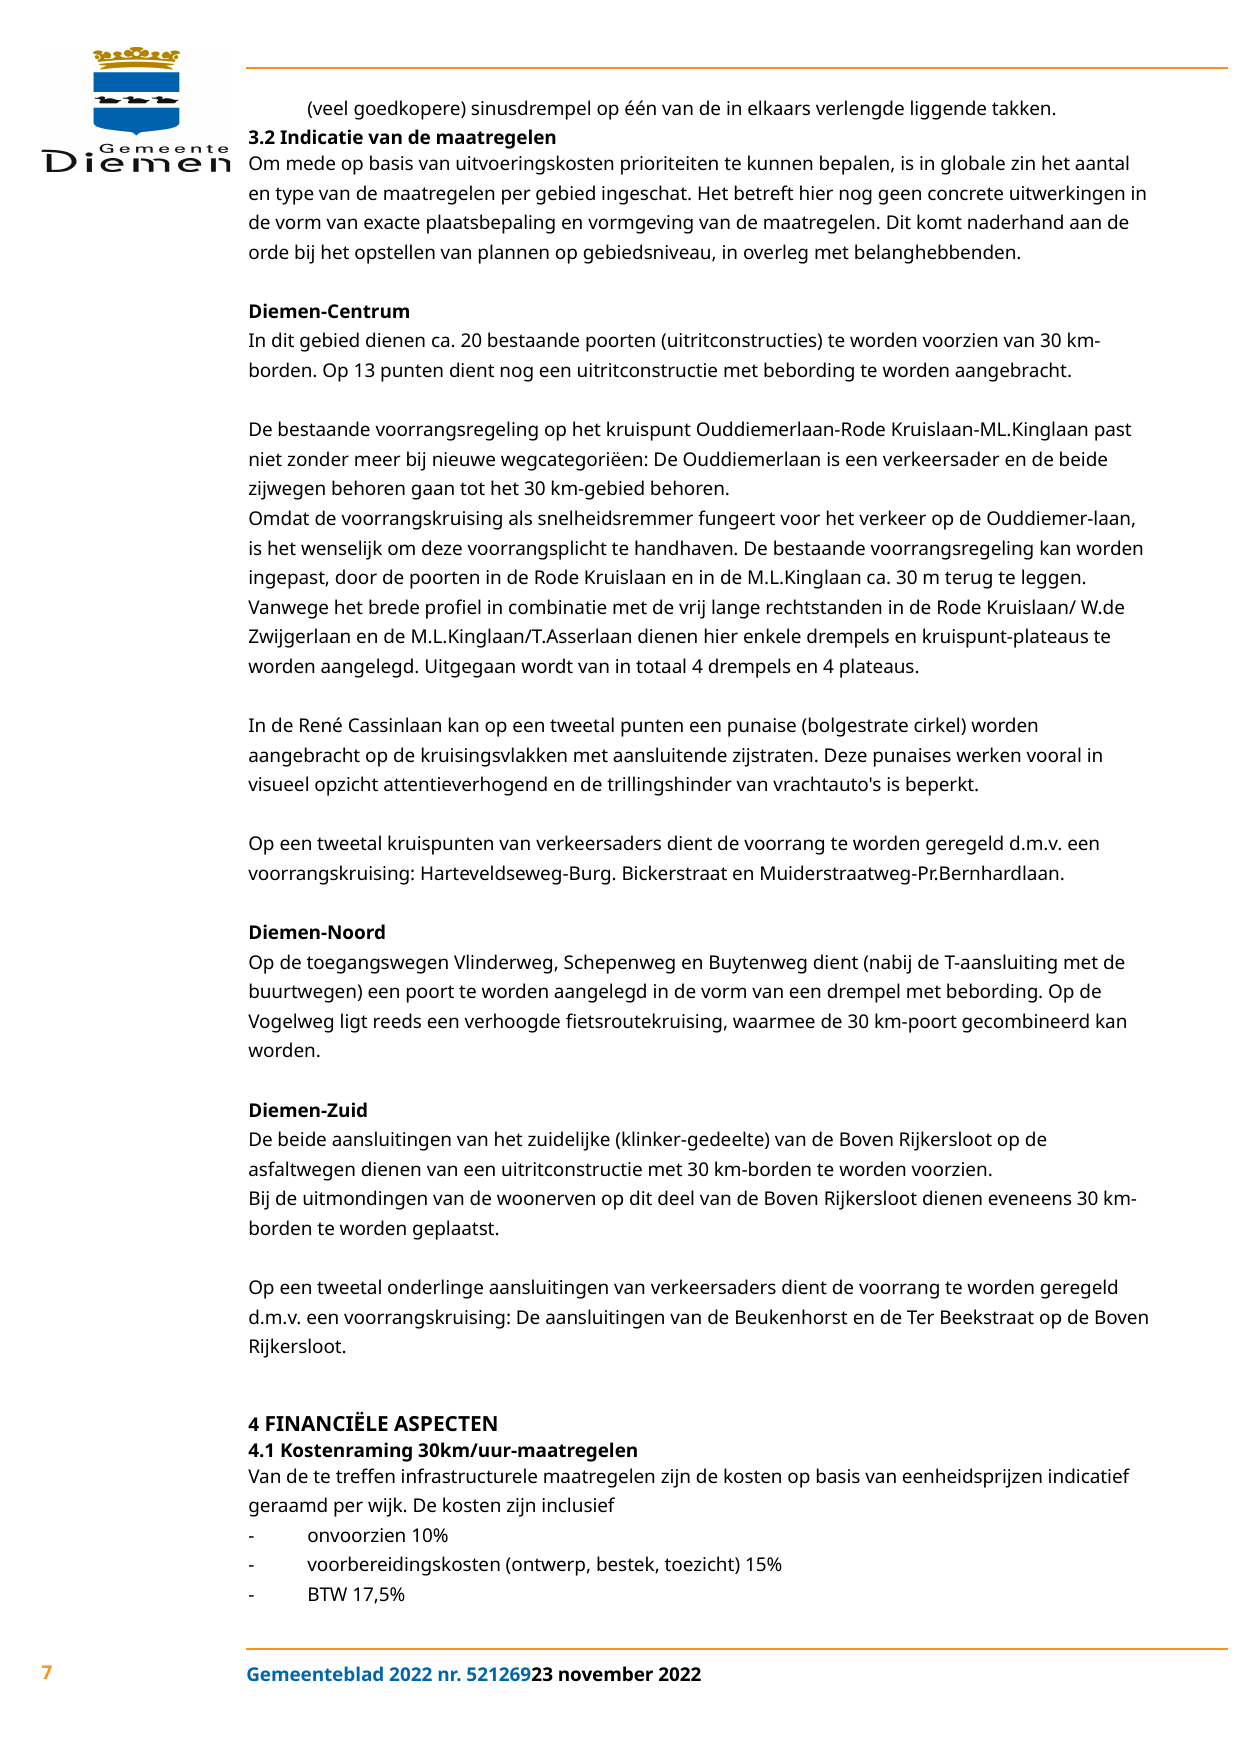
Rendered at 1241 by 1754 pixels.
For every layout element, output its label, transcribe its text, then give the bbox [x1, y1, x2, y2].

text Omdat de voorrangskruising als snelheidsremmer fungeert voor het verkeer op de Ouddiemer-laan, is het wenselijk om deze voorrangsplicht te handhaven. De bestaande voorrangsregeling kan worden ingepast, door de poorten in de Rode Kruislaan en in de M.L.Kinglaan ca. 30 m terug te leggen. [248, 505, 1152, 590]
list BTW 17,5% [248, 1581, 1152, 1607]
text 3.2 Indicatie van de maatregelen [248, 124, 1152, 150]
text Vanwege het brede profiel in combinatie met de vrij lange rechtstanden in de Rode Kruislaan/ W.de Zwijgerlaan en de M.L.Kinglaan/T.Asserlaan dienen hier enkele drempels en kruispunt-plateaus te worden aangelegd. Uitgegaan wordt van in totaal 4 drempels en 4 plateaus. [248, 594, 1152, 679]
text Op een tweetal onderlinge aansluitingen van verkeersaders dient de voorrang te worden geregeld d.m.v. een voorrangskruising: De aansluitingen van de Beukenhorst en de Ter Beekstraat op de Boven Rijkersloot. [248, 1274, 1152, 1359]
list (veel goedkopere) sinusdrempel op één van de in elkaars verlengde liggende takken. [248, 95, 1152, 121]
text De bestaande voorrangsregeling op het kruispunt Ouddiemerlaan-Rode Kruislaan-ML.Kinglaan past niet zonder meer bij nieuwe wegcategoriëen: De Ouddiemerlaan is een verkeersader en de beide zijwegen behoren gaan tot het 30 km-gebied behoren. [248, 416, 1152, 501]
text Op een tweetal kruispunten van verkeersaders dient de voorrang te worden geregeld d.m.v. een voorrangskruising: Harteveldseweg-Burg. Bickerstraat en Muiderstraatweg-Pr.Bernhardlaan. [248, 831, 1152, 886]
text 4.1 Kostenraming 30km/uur-maatregelen [248, 1437, 1152, 1463]
picture [41, 47, 231, 172]
list onvoorzien 10% [248, 1522, 1152, 1548]
list voorbereidingskosten (ontwerp, bestek, toezicht) 15% [248, 1552, 1152, 1577]
text Van de te treffen infrastructurele maatregelen zijn de kosten op basis van eenheidsprijzen indicatief geraamd per wijk. De kosten zijn inclusief [248, 1463, 1152, 1518]
text De beide aansluitingen van het zuidelijke (klinker-gedeelte) van de Boven Rijkersloot op de asfaltwegen dienen van een uitritconstructie met 30 km-borden te worden voorzien. [248, 1126, 1152, 1182]
text In dit gebied dienen ca. 20 bestaande poorten (uitritconstructies) te worden voorzien van 30 km-borden. Op 13 punten dient nog een uitritconstructie met bebording te worden aangebracht. [248, 328, 1152, 383]
text 4 FINANCIËLE ASPECTEN [248, 1409, 1152, 1437]
text Om mede op basis van uitvoeringskosten prioriteiten te kunnen bepalen, is in globale zin het aantal en type van de maatregelen per gebied ingeschat. Het betreft hier nog geen concrete uitwerkingen in de vorm van exacte plaatsbepaling en vormgeving van de maatregelen. Dit komt naderhand aan de orde bij het opstellen van plannen op gebiedsniveau, in overleg met belanghebbenden. [248, 150, 1152, 264]
text In de René Cassinlaan kan op een tweetal punten een punaise (bolgestrate cirkel) worden aangebracht op de kruisingsvlakken met aansluitende zijstraten. Deze punaises werken vooral in visueel opzicht attentieverhogend en de trillingshinder van vrachtauto's is beperkt. [248, 712, 1152, 797]
text Diemen-Zuid [248, 1097, 1152, 1122]
text Diemen-Centrum [248, 298, 1152, 324]
text Diemen-Noord [248, 919, 1152, 945]
text Bij de uitmondingen van de woonerven op dit deel van de Boven Rijkersloot dienen eveneens 30 km-borden te worden geplaatst. [248, 1186, 1152, 1241]
text Op de toegangswegen Vlinderweg, Schepenweg en Buytenweg dient (nabij de T-aansluiting met de buurtwegen) een poort te worden aangelegd in de vorm van een drempel met bebording. Op de Vogelweg ligt reeds een verhoogde fietsroutekruising, waarmee de 30 km-poort gecombineerd kan worden. [248, 949, 1152, 1063]
